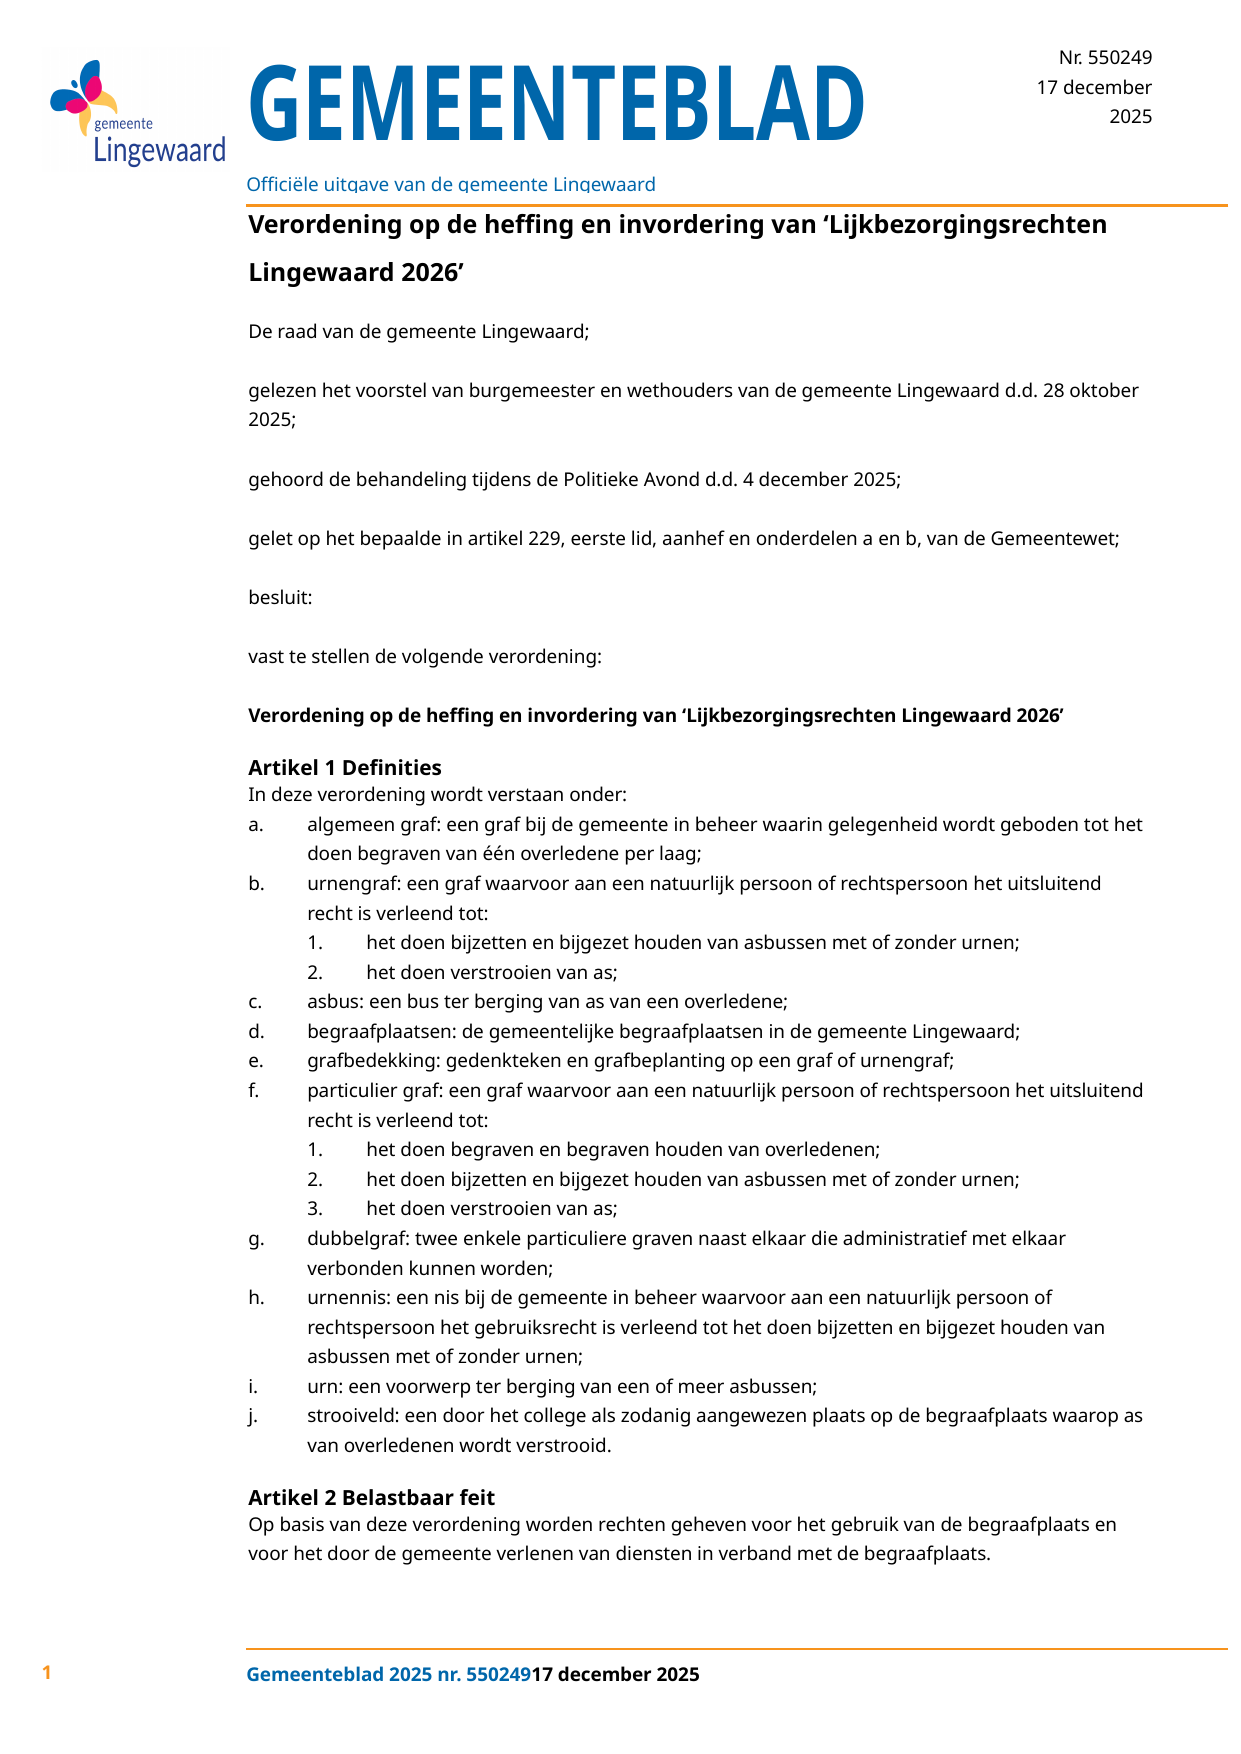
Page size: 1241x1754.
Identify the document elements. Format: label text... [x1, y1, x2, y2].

text Verordening op de heffing en invordering van ‘Lijkbezorgingsrechten Lingewaard 2026’ [248, 207, 1152, 288]
list het doen bijzetten en bijgezet houden van asbussen met of zonder urnen; [307, 1166, 1152, 1192]
text In deze verordening wordt verstaan onder: [248, 781, 1152, 807]
picture [41, 47, 231, 172]
list urn: een voorwerp ter berging van een of meer asbussen; [248, 1373, 1152, 1399]
list particulier graf: een graf waarvoor aan een natuurlijk persoon of rechtspersoon het uitsluitend recht is verleend tot: [248, 1077, 1152, 1132]
list urnennis: een nis bij de gemeente in beheer waarvoor aan een natuurlijk persoon of rechtspersoon het gebruiksrecht is verleend tot het doen bijzetten en bijgezet houden van asbussen met of zonder urnen; [248, 1284, 1152, 1369]
list strooiveld: een door het college als zodanig aangewezen plaats op de begraafplaats waarop as van overledenen wordt verstrooid. [248, 1403, 1152, 1458]
text gelezen het voorstel van burgemeester en wethouders van de gemeente Lingewaard d.d. 28 oktober 2025; [248, 377, 1152, 432]
text vast te stellen de volgende verordening: [248, 643, 1152, 669]
text Verordening op de heffing en invordering van ‘Lijkbezorgingsrechten Lingewaard 2026’ [248, 702, 1152, 728]
list het doen verstrooien van as; [307, 959, 1152, 984]
list het doen verstrooien van as; [307, 1196, 1152, 1221]
list asbus: een bus ter berging van as van een overledene; [248, 988, 1152, 1014]
list algemeen graf: een graf bij de gemeente in beheer waarin gelegenheid wordt geboden tot het doen begraven van één overledene per laag; [248, 811, 1152, 866]
list het doen bijzetten en bijgezet houden van asbussen met of zonder urnen; [307, 929, 1152, 955]
list grafbedekking: gedenkteken en grafbeplanting op een graf of urnengraf; [248, 1048, 1152, 1073]
text De raad van de gemeente Lingewaard; [248, 318, 1152, 344]
text Artikel 1 Definities [248, 753, 1152, 781]
text gehoord de behandeling tijdens de Politieke Avond d.d. 4 december 2025; [248, 466, 1152, 492]
list het doen begraven en begraven houden van overledenen; [307, 1136, 1152, 1162]
text besluit: [248, 584, 1152, 610]
text Op basis van deze verordening worden rechten geheven voor het gebruik van de begraafplaats en voor het door de gemeente verlenen van diensten in verband met de begraafplaats. [248, 1511, 1152, 1566]
text gelet op het bepaalde in artikel 229, eerste lid, aanhef en onderdelen a en b, van de Gemeentewet; [248, 525, 1152, 551]
text Artikel 2 Belastbaar feit [248, 1483, 1152, 1511]
list begraafplaatsen: de gemeentelijke begraafplaatsen in de gemeente Lingewaard; [248, 1018, 1152, 1044]
list dubbelgraf: twee enkele particuliere graven naast elkaar die administratief met elkaar verbonden kunnen worden; [248, 1225, 1152, 1280]
list urnengraf: een graf waarvoor aan een natuurlijk persoon of rechtspersoon het uitsluitend recht is verleend tot: [248, 870, 1152, 925]
